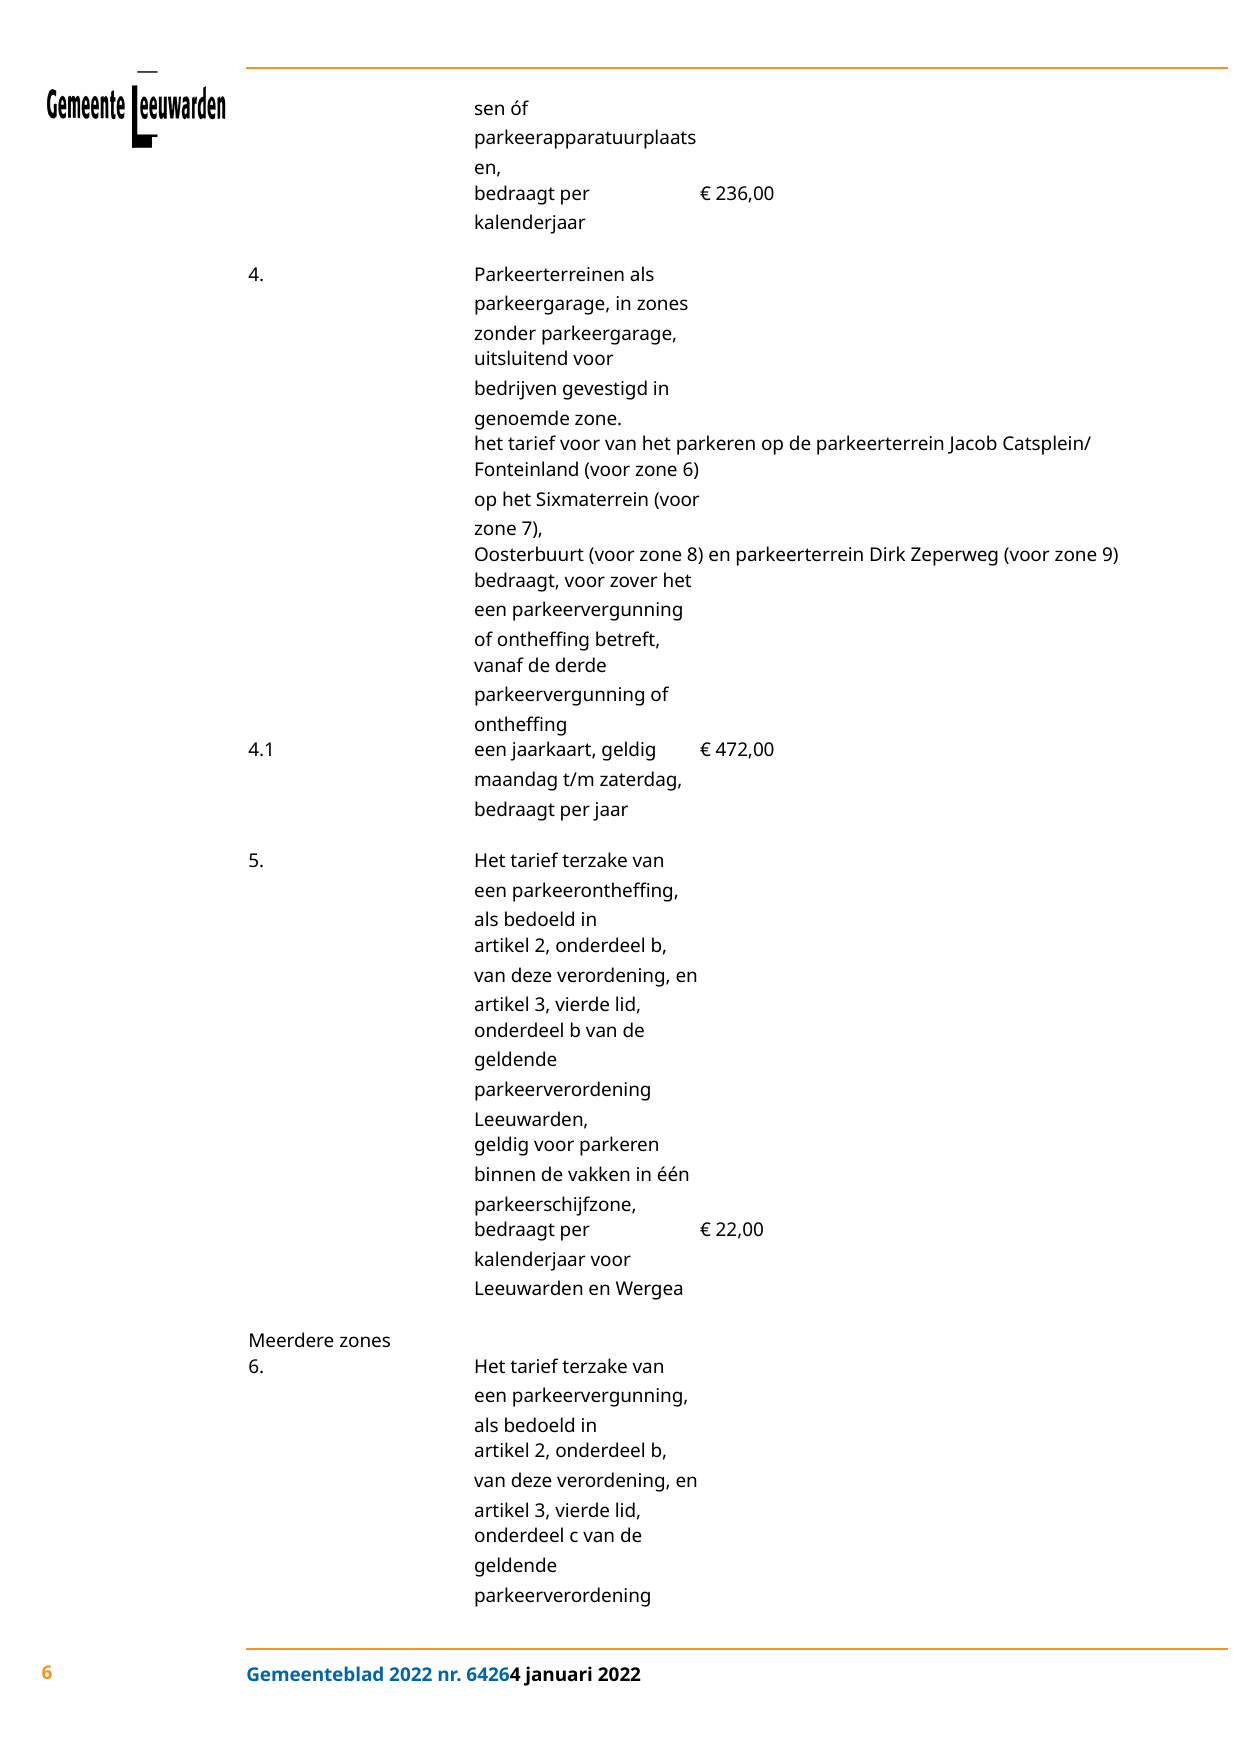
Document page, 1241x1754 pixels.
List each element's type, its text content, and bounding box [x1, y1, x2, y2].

table_cell [700, 567, 926, 652]
table_cell 5. [248, 847, 474, 932]
table_cell Het tarief terzake van een parkeerontheffing, als bedoeld in [474, 847, 700, 932]
table_cell [248, 95, 474, 180]
table_cell [248, 180, 474, 235]
table_cell onderdeel b van de geldende parkeerverordening Leeuwarden, [474, 1017, 700, 1132]
table_cell bedraagt per kalenderjaar voor Leeuwarden en Wergea [474, 1216, 700, 1301]
table_cell [248, 822, 474, 847]
table_cell 4. [248, 261, 474, 346]
table_cell [700, 1523, 926, 1607]
table_cell sen óf parkeerapparatuurplaatsen, [474, 95, 700, 180]
table_cell [248, 1132, 474, 1216]
table_cell onderdeel c van de geldende parkeerverordening [474, 1523, 700, 1607]
table_cell [700, 456, 926, 541]
table_cell [700, 1327, 926, 1353]
table_cell [248, 1438, 474, 1523]
table_cell [474, 235, 700, 261]
table_cell [700, 346, 926, 431]
table_cell een jaarkaart, geldig maandag t/m zaterdag, bedraagt per jaar [474, 737, 700, 822]
table_cell [248, 1301, 474, 1327]
table_cell [248, 567, 474, 652]
table_cell bedraagt, voor zover het een parkeervergunning of ontheffing betreft, [474, 567, 700, 652]
table_cell [248, 431, 474, 456]
table_cell [700, 1132, 926, 1216]
table_cell vanaf de derde parkeervergunning of ontheffing [474, 652, 700, 737]
table_cell [700, 652, 926, 737]
table_cell [700, 1301, 926, 1327]
table_cell [248, 346, 474, 431]
table_cell [248, 235, 474, 261]
table_cell bedraagt per kalenderjaar [474, 180, 700, 235]
table_cell [248, 456, 474, 541]
table_cell Fonteinland (voor zone 6) op het Sixmaterrein (voor zone 7), [474, 456, 700, 541]
table_cell [700, 1353, 926, 1438]
table_cell € 22,00 [700, 1216, 926, 1301]
table_cell [248, 652, 474, 737]
table_cell [248, 1017, 474, 1132]
table_cell Meerdere zones [248, 1327, 700, 1353]
table_cell het tarief voor van het parkeren op de parkeerterrein Jacob Catsplein/ [474, 431, 1152, 456]
table_cell 4.1 [248, 737, 474, 822]
table_cell [248, 541, 474, 567]
table_cell € 236,00 [700, 180, 926, 235]
table_cell [700, 95, 926, 180]
table_cell [248, 932, 474, 1017]
table_cell geldig voor parkeren binnen de vakken in één parkeerschijfzone, [474, 1132, 700, 1216]
table_cell [248, 1523, 474, 1607]
table_cell [700, 235, 926, 261]
table_cell [248, 1216, 474, 1301]
table_cell [700, 932, 926, 1017]
table_cell [700, 822, 926, 847]
table_cell [700, 1438, 926, 1523]
table_cell [700, 847, 926, 932]
table_cell [474, 822, 700, 847]
table_cell artikel 2, onderdeel b, van deze verordening, en artikel 3, vierde lid, [474, 932, 700, 1017]
picture [41, 47, 231, 172]
table_cell Oosterbuurt (voor zone 8) en parkeerterrein Dirk Zeperweg (voor zone 9) [474, 541, 1152, 567]
table_cell [474, 1301, 700, 1327]
table_cell [700, 261, 926, 346]
table_cell Het tarief terzake van een parkeervergunning, als bedoeld in [474, 1353, 700, 1438]
table_cell [700, 1017, 926, 1132]
table_cell Parkeerterreinen als parkeergarage, in zones zonder parkeergarage, [474, 261, 700, 346]
table_cell artikel 2, onderdeel b, van deze verordening, en artikel 3, vierde lid, [474, 1438, 700, 1523]
table_cell € 472,00 [700, 737, 926, 822]
table_cell 6. [248, 1353, 474, 1438]
table_cell uitsluitend voor bedrijven gevestigd in genoemde zone. [474, 346, 700, 431]
